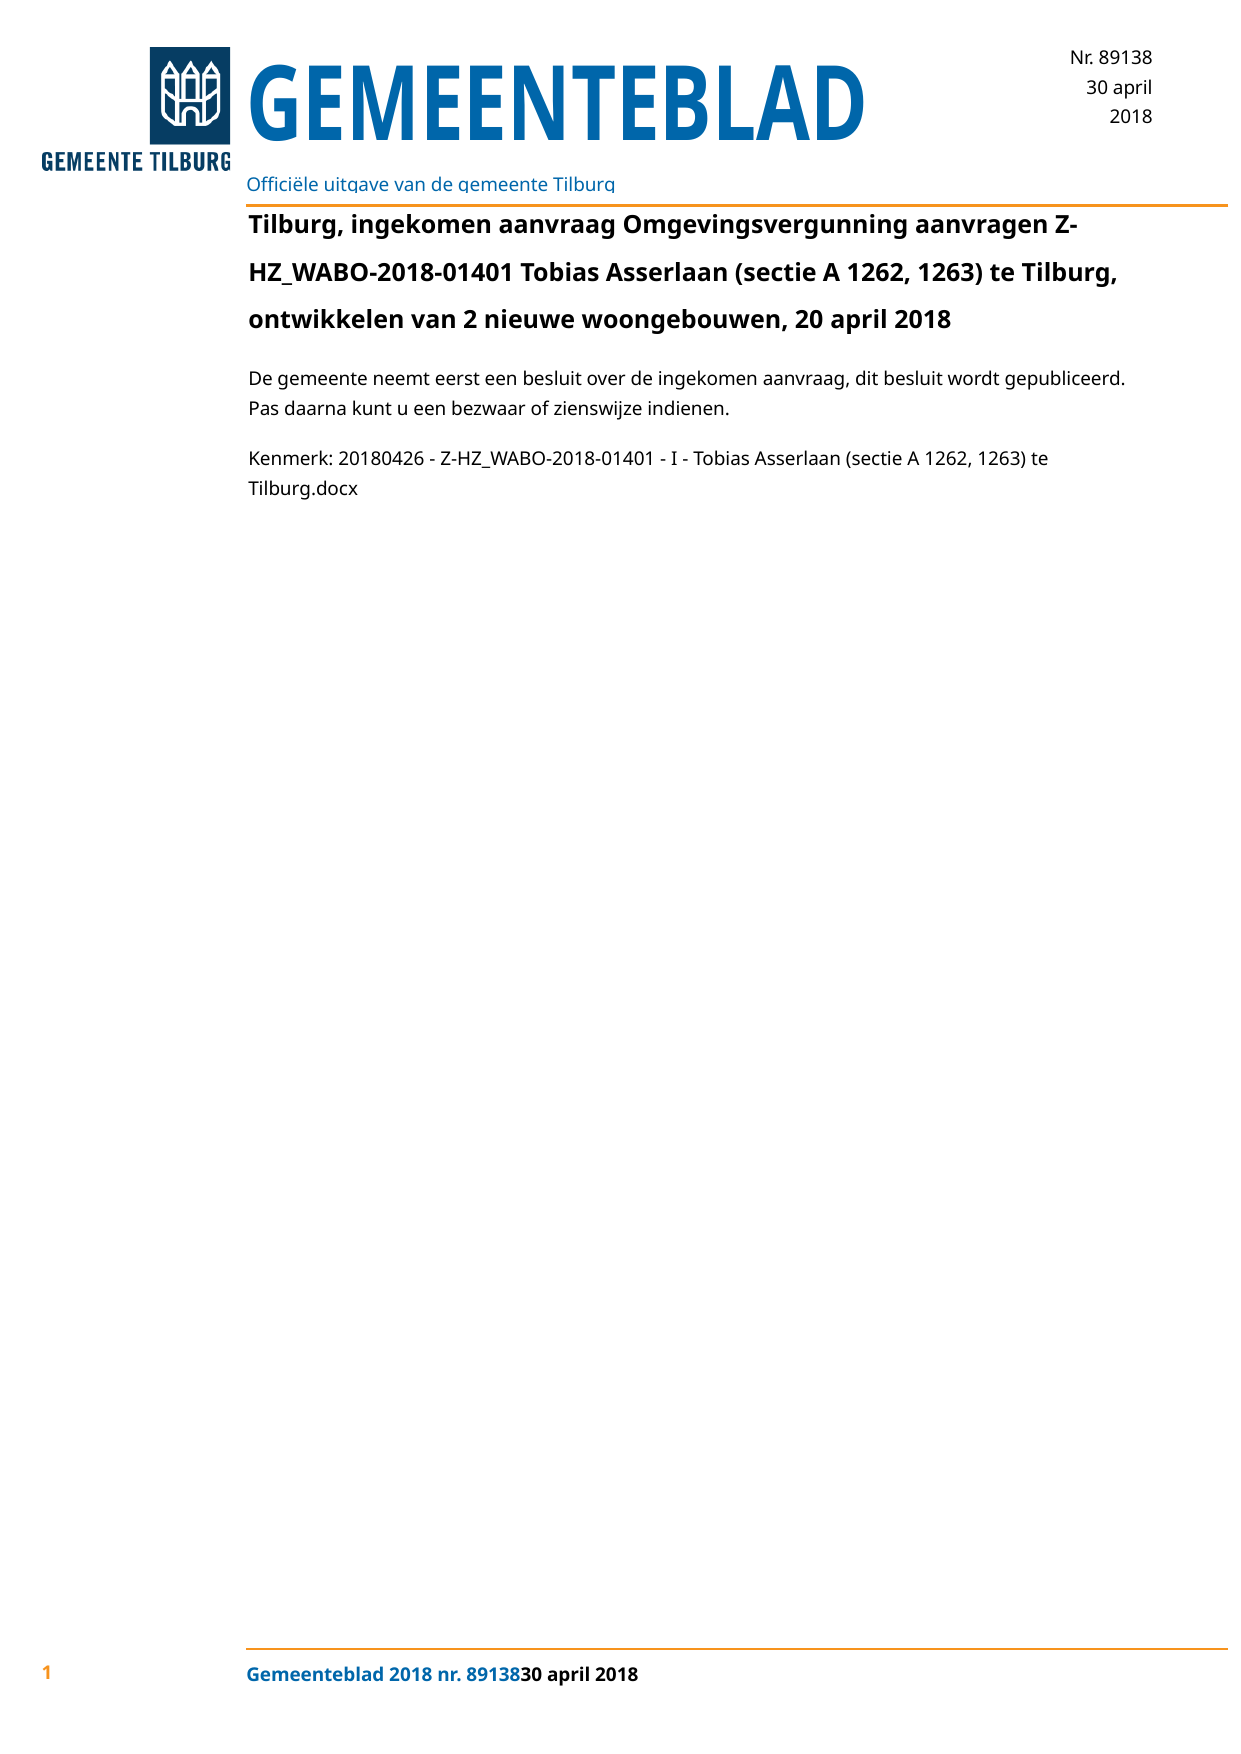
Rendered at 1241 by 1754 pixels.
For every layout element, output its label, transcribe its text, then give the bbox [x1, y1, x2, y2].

text De gemeente neemt eerst een besluit over de ingekomen aanvraag, dit besluit wordt gepubliceerd. Pas daarna kunt u een bezwaar of zienswijze indienen. [248, 366, 1152, 421]
picture [41, 47, 231, 172]
text Tilburg, ingekomen aanvraag Omgevingsvergunning aanvragen Z-HZ_WABO-2018-01401 Tobias Asserlaan (sectie A 1262, 1263) te Tilburg, ontwikkelen van 2 nieuwe woongebouwen, 20 april 2018 [248, 207, 1152, 336]
text Kenmerk: 20180426 - Z-HZ_WABO-2018-01401 - I - Tobias Asserlaan (sectie A 1262, 1263) te Tilburg.docx [248, 446, 1152, 501]
